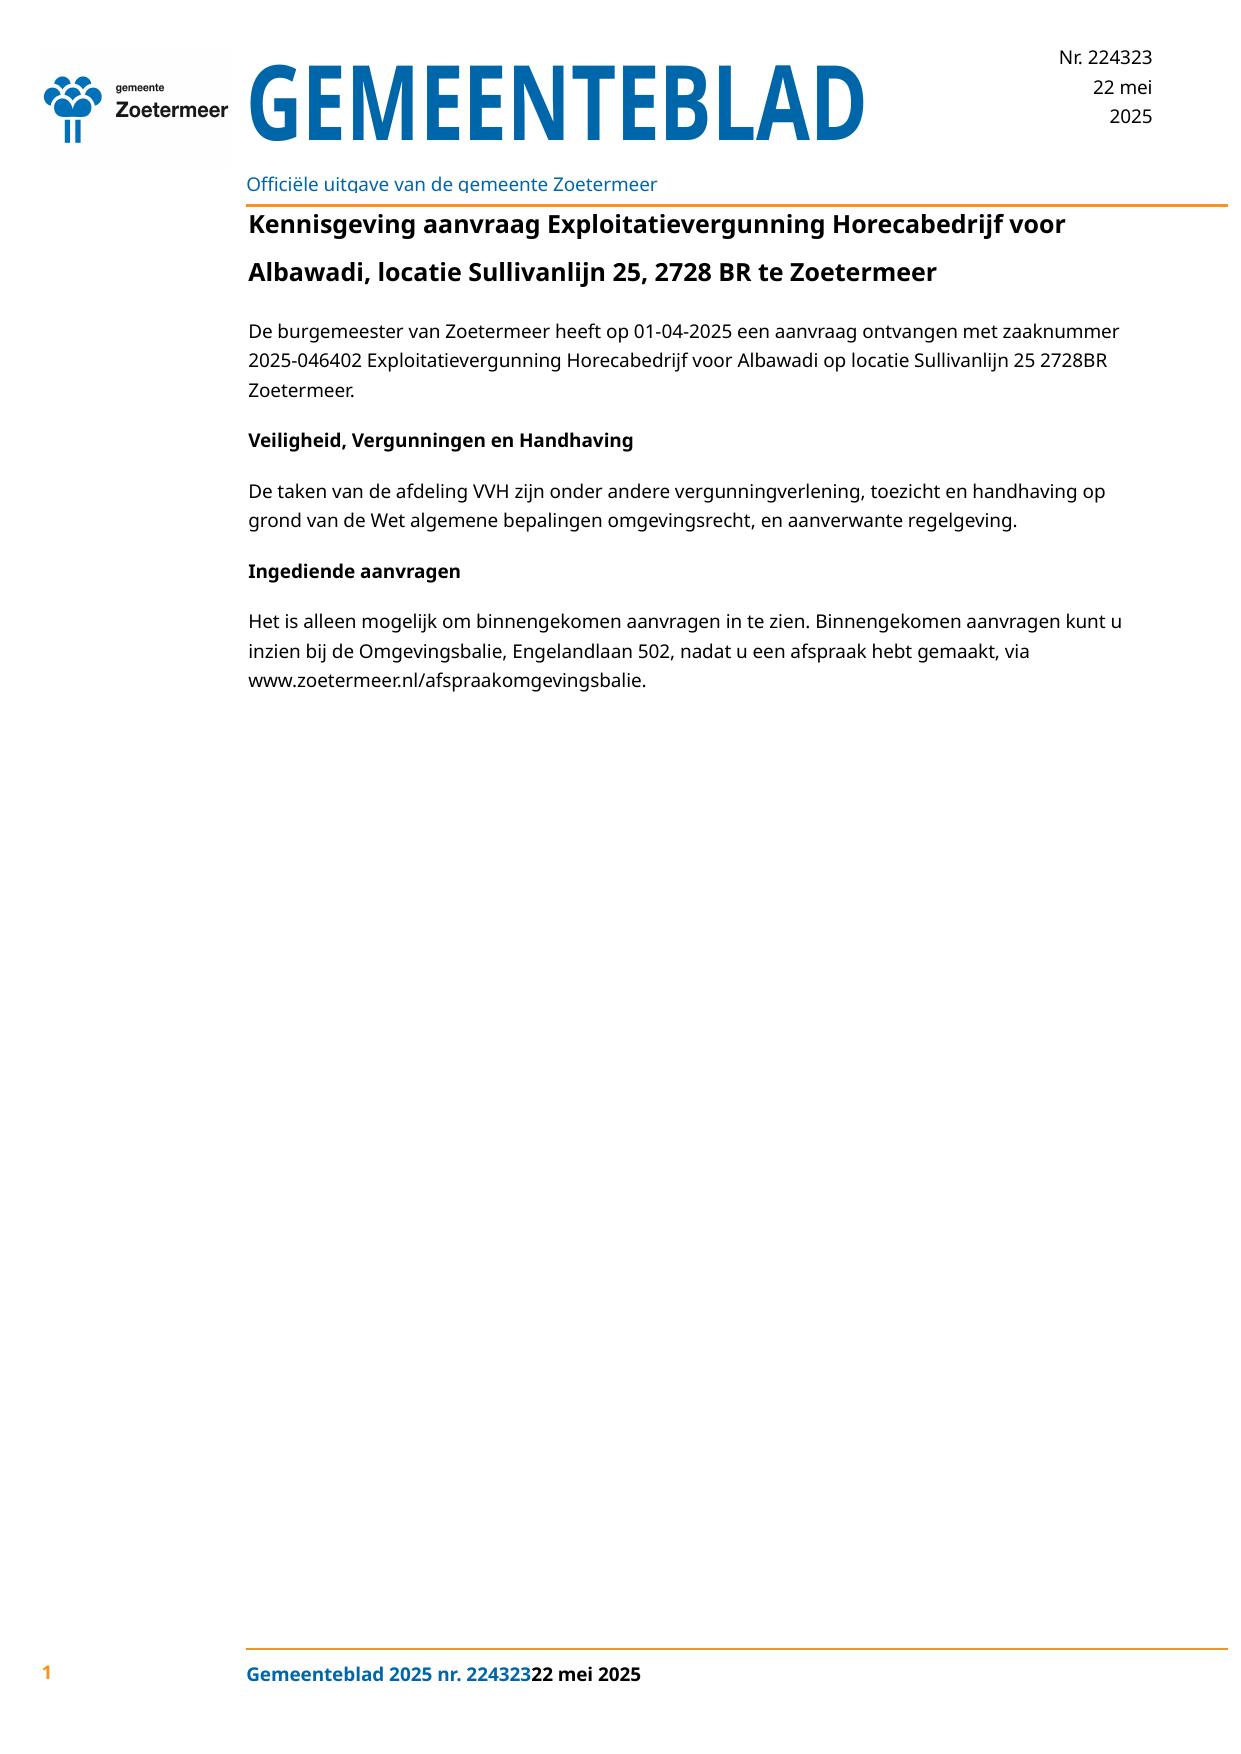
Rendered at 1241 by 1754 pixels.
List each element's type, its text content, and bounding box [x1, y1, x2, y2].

text Ingediende aanvragen [248, 558, 1152, 584]
text Kennisgeving aanvraag Exploitatievergunning Horecabedrijf voor Albawadi, locatie Sullivanlijn 25, 2728 BR te Zoetermeer [248, 207, 1152, 288]
picture [41, 47, 231, 172]
text Het is alleen mogelijk om binnengekomen aanvragen in te zien. Binnengekomen aanvragen kunt u inzien bij de Omgevingsbalie, Engelandlaan 502, nadat u een afspraak hebt gemaakt, via www.zoetermeer.nl/afspraakomgevingsbalie. [248, 608, 1152, 693]
text De taken van de afdeling VVH zijn onder andere vergunningverlening, toezicht en handhaving op grond van de Wet algemene bepalingen omgevingsrecht, en aanverwante regelgeving. [248, 478, 1152, 533]
text Veiligheid, Vergunningen en Handhaving [248, 427, 1152, 453]
text De burgemeester van Zoetermeer heeft op 01-04-2025 een aanvraag ontvangen met zaaknummer 2025-046402 Exploitatievergunning Horecabedrijf voor Albawadi op locatie Sullivanlijn 25 2728BR Zoetermeer. [248, 318, 1152, 403]
